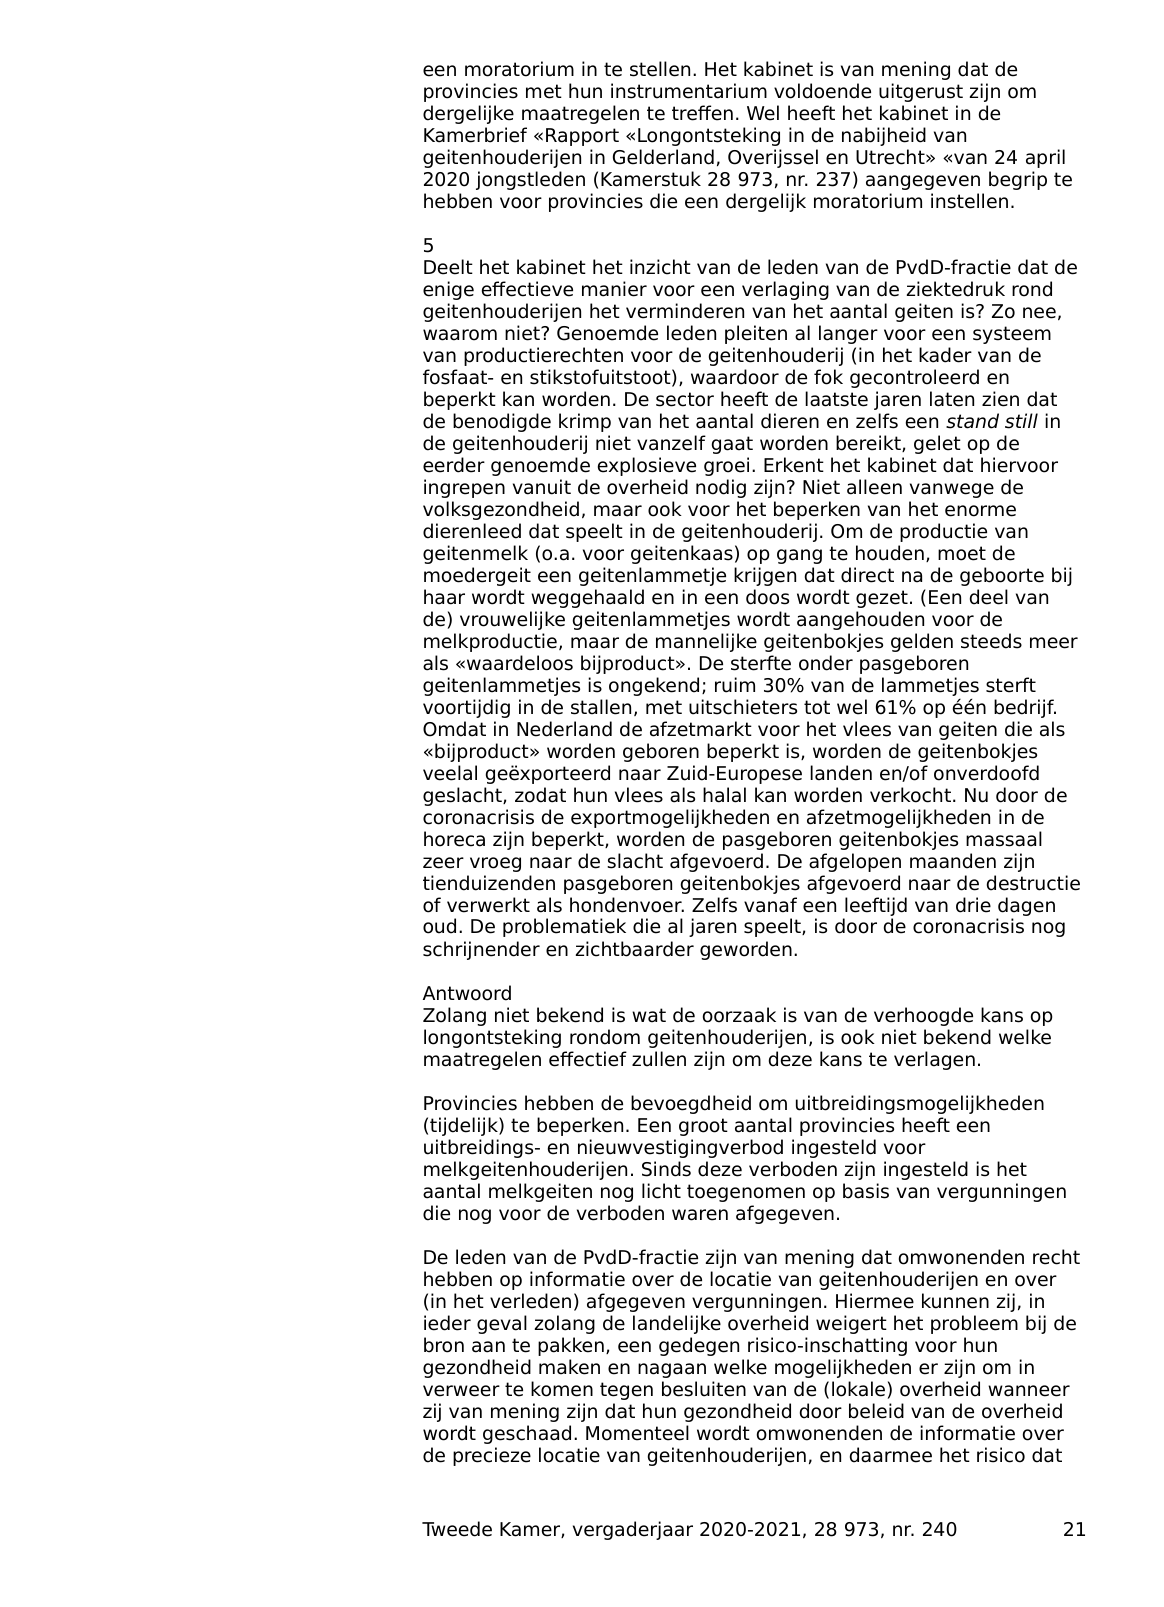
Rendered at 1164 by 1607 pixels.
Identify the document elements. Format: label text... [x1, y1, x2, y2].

text 5 [422, 235, 1087, 257]
text De leden van de PvdD-fractie zijn van mening dat omwonenden recht hebben op informatie over de locatie van geitenhouderijen en over (in het verleden) afgegeven vergunningen. Hiermee kunnen zij, in ieder geval zolang de landelijke overheid weigert het probleem bij de bron aan te pakken, een gedegen risico-inschatting voor hun gezondheid maken en nagaan welke mogelijkheden er zijn om in verweer te komen tegen besluiten van de (lokale) overheid wanneer zij van mening zijn dat hun gezondheid door beleid van de overheid wordt geschaad. Momenteel wordt omwonenden de informatie over de precieze locatie van geitenhouderijen, en daarmee het risico dat [422, 1247, 1087, 1467]
text Antwoord [422, 983, 1087, 1004]
text een moratorium in te stellen. Het kabinet is van mening dat de provincies met hun instrumentarium voldoende uitgerust zijn om dergelijke maatregelen te treffen. Wel heeft het kabinet in de Kamerbrief «Rapport «Longontsteking in de nabijheid van geitenhouderijen in Gelderland, Overijssel en Utrecht» «van 24 april 2020 jongstleden (Kamerstuk 28 973, nr. 237) aangegeven begrip te hebben voor provincies die een dergelijk moratorium instellen. [422, 59, 1087, 213]
text Deelt het kabinet het inzicht van de leden van de PvdD-fractie dat de enige effectieve manier voor een verlaging van de ziektedruk rond geitenhouderijen het verminderen van het aantal geiten is? Zo nee, waarom niet? Genoemde leden pleiten al langer voor een systeem van productierechten voor de geitenhouderij (in het kader van de fosfaat- en stikstofuitstoot), waardoor de fok gecontroleerd en beperkt kan worden. De sector heeft de laatste jaren laten zien dat de benodigde krimp van het aantal dieren en zelfs een stand still in de geitenhouderij niet vanzelf gaat worden bereikt, gelet op de eerder genoemde explosieve groei. Erkent het kabinet dat hiervoor ingrepen vanuit de overheid nodig zijn? Niet alleen vanwege de volksgezondheid, maar ook voor het beperken van het enorme dierenleed dat speelt in de geitenhouderij. Om de productie van geitenmelk (o.a. voor geitenkaas) op gang te houden, moet de moedergeit een geitenlammetje krijgen dat direct na de geboorte bij haar wordt weggehaald en in een doos wordt gezet. (Een deel van de) vrouwelijke geitenlammetjes wordt aangehouden voor de melkproductie, maar de mannelijke geitenbokjes gelden steeds meer als «waardeloos bijproduct». De sterfte onder pasgeboren geitenlammetjes is ongekend; ruim 30% van de lammetjes sterft voortijdig in de stallen, met uitschieters tot wel 61% op één bedrijf. Omdat in Nederland de afzetmarkt voor het vlees van geiten die als «bijproduct» worden geboren beperkt is, worden de geitenbokjes veelal geëxporteerd naar Zuid-Europese landen en/of onverdoofd geslacht, zodat hun vlees als halal kan worden verkocht. Nu door de coronacrisis de exportmogelijkheden en afzetmogelijkheden in de horeca zijn beperkt, worden de pasgeboren geitenbokjes massaal zeer vroeg naar de slacht afgevoerd. De afgelopen maanden zijn tienduizenden pasgeboren geitenbokjes afgevoerd naar de destructie of verwerkt als hondenvoer. Zelfs vanaf een leeftijd van drie dagen oud. De problematiek die al jaren speelt, is door de coronacrisis nog schrijnender en zichtbaarder geworden. [422, 257, 1087, 960]
text Zolang niet bekend is wat de oorzaak is van de verhoogde kans op longontsteking rondom geitenhouderijen, is ook niet bekend welke maatregelen effectief zullen zijn om deze kans te verlagen. [422, 1004, 1087, 1071]
text Provincies hebben de bevoegdheid om uitbreidingsmogelijkheden (tijdelijk) te beperken. Een groot aantal provincies heeft een uitbreidings- en nieuwvestigingverbod ingesteld voor melkgeitenhouderijen. Sinds deze verboden zijn ingesteld is het aantal melkgeiten nog licht toegenomen op basis van vergunningen die nog voor de verboden waren afgegeven. [422, 1093, 1087, 1224]
